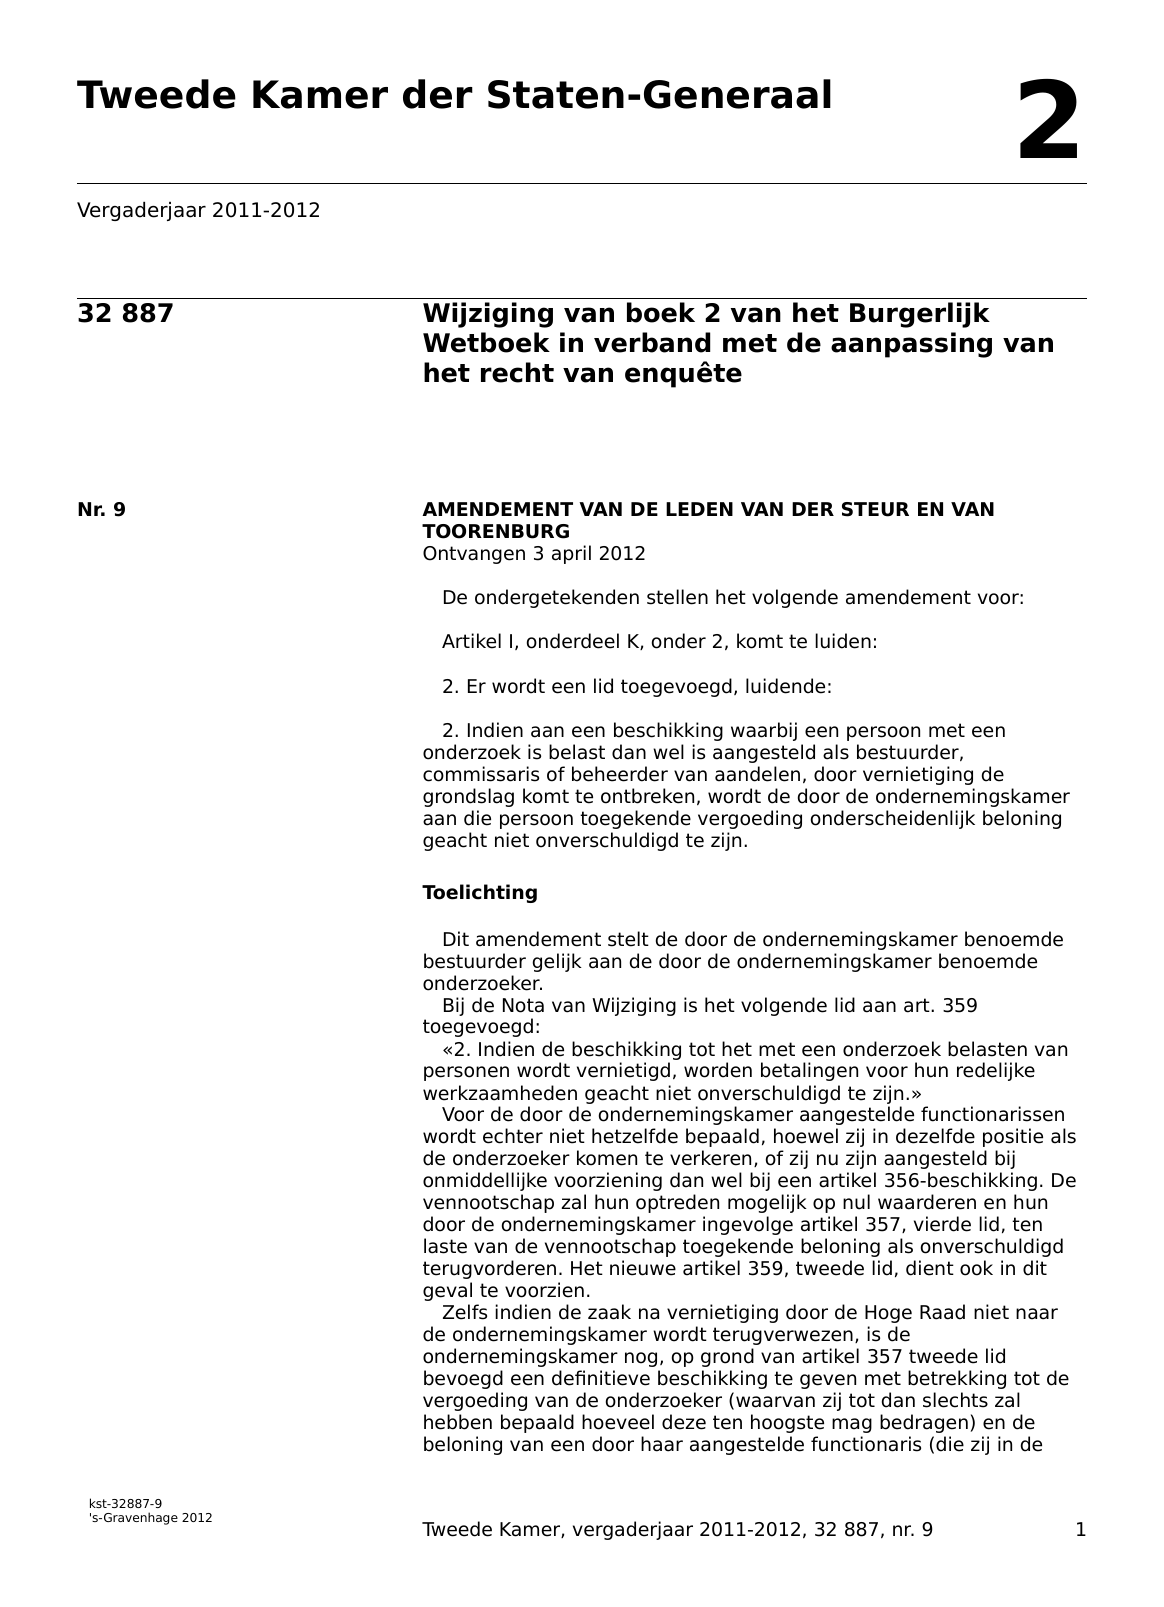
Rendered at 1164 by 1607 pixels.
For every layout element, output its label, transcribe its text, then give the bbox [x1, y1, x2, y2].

text kst-32887-9 [88, 1497, 323, 1511]
text 2. Indien aan een beschikking waarbij een persoon met een onderzoek is belast dan wel is aangesteld als bestuurder, commissaris of beheerder van aandelen, door vernietiging de grondslag komt te ontbreken, wordt de door de ondernemingskamer aan die persoon toegekende vergoeding onderscheidenlijk beloning geacht niet onverschuldigd te zijn. [422, 720, 1087, 852]
subtitle 32 887 Wijziging van boek 2 van het Burgerlijk Wetboek in verband met de aanpassing van het recht van enquête [77, 299, 1087, 388]
text Zelfs indien de zaak na vernietiging door de Hoge Raad niet naar de ondernemingskamer wordt terugverwezen, is de ondernemingskamer nog, op grond van artikel 357 tweede lid bevoegd een definitieve beschikking te geven met betrekking tot de vergoeding van de onderzoeker (waarvan zij tot dan slechts zal hebben bepaald hoeveel deze ten hoogste mag bedragen) en de beloning van een door haar aangestelde functionaris (die zij in de [422, 1302, 1087, 1456]
table_cell Vergaderjaar 2011-2012 [77, 184, 1087, 298]
text Artikel I, onderdeel K, onder 2, komt te luiden: [422, 631, 1087, 653]
text Bij de Nota van Wijziging is het volgende lid aan art. 359 toegevoegd: [422, 994, 1087, 1038]
text Ontvangen 3 april 2012 [422, 543, 1087, 565]
text 2. Er wordt een lid toegevoegd, luidende: [422, 676, 1087, 697]
text «2. Indien de beschikking tot het met een onderzoek belasten van personen wordt vernietigd, worden betalingen voor hun redelijke werkzaamheden geacht niet onverschuldigd te zijn.» [422, 1038, 1087, 1104]
table_header Tweede Kamer der Staten-Generaal [77, 59, 886, 183]
table_header 2 [886, 59, 1087, 183]
text Dit amendement stelt de door de ondernemingskamer benoemde bestuurder gelijk aan de door de ondernemingskamer benoemde onderzoeker. [422, 928, 1087, 994]
text Voor de door de ondernemingskamer aangestelde functionarissen wordt echter niet hetzelfde bepaald, hoewel zij in dezelfde positie als de onderzoeker komen te verkeren, of zij nu zijn aangesteld bij onmiddellijke voorziening dan wel bij een artikel 356-beschikking. De vennootschap zal hun optreden mogelijk op nul waarderen en hun door de ondernemingskamer ingevolge artikel 357, vierde lid, ten laste van de vennootschap toegekende beloning als onverschuldigd terugvorderen. Het nieuwe artikel 359, tweede lid, dient ook in dit geval te voorzien. [422, 1104, 1087, 1302]
text 's-Gravenhage 2012 [88, 1511, 323, 1525]
subtitle Toelichting [422, 882, 1087, 903]
text De ondergetekenden stellen het volgende amendement voor: [422, 587, 1087, 609]
subtitle Nr. 9 AMENDEMENT VAN DE LEDEN VAN DER STEUR EN VAN TOORENBURG [77, 499, 1087, 543]
